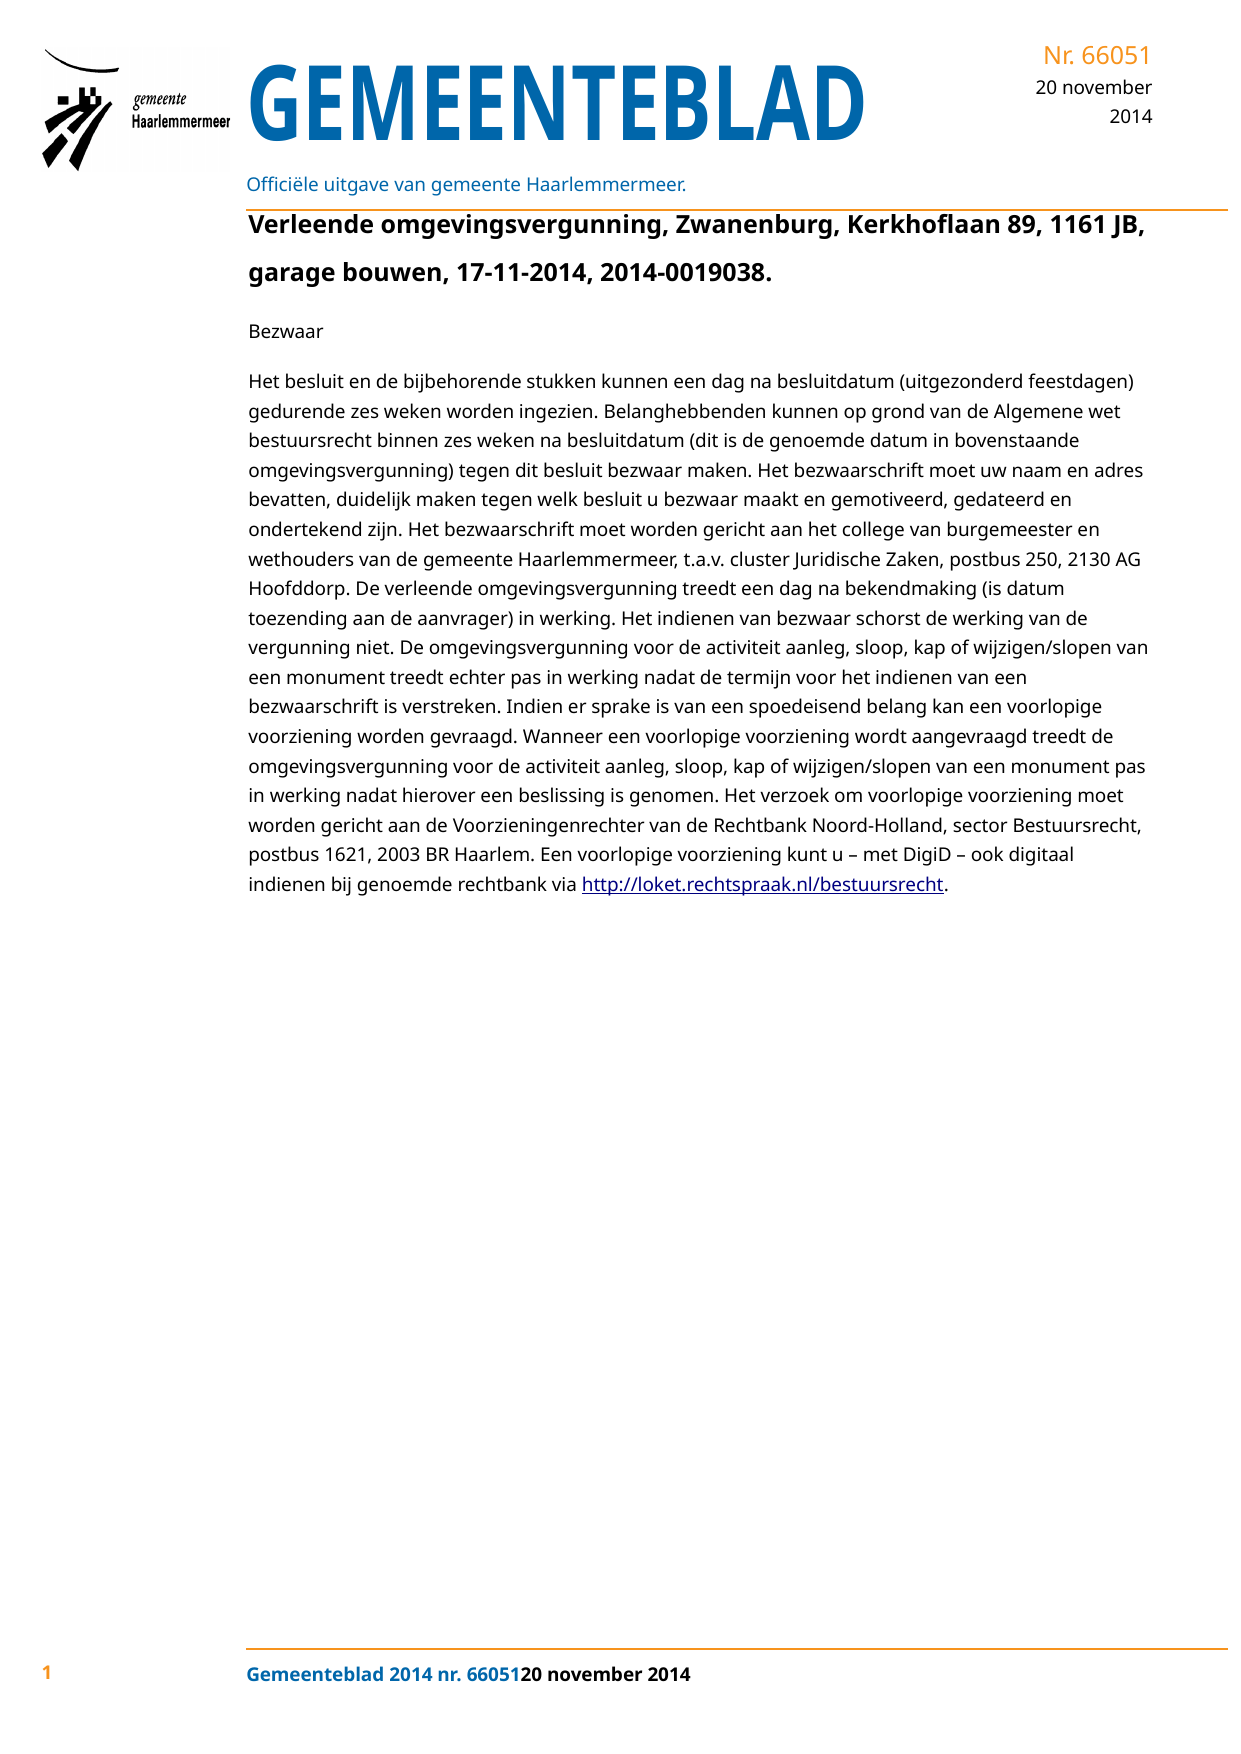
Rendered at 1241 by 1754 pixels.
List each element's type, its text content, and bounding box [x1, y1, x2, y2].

text Verleende omgevingsvergunning, Zwanenburg, Kerkhoflaan 89, 1161 JB, garage bouwen, 17-11-2014, 2014-0019038. [248, 211, 1152, 288]
text Bezwaar [248, 318, 1152, 344]
picture [41, 47, 231, 172]
text Het besluit en de bijbehorende stukken kunnen een dag na besluitdatum (uitgezonderd feestdagen) gedurende zes weken worden ingezien. Belanghebbenden kunnen op grond van de Algemene wet bestuursrecht binnen zes weken na besluitdatum (dit is de genoemde datum in bovenstaande omgevingsvergunning) tegen dit besluit bezwaar maken. Het bezwaarschrift moet uw naam en adres bevatten, duidelijk maken tegen welk besluit u bezwaar maakt en gemotiveerd, gedateerd en ondertekend zijn. Het bezwaarschrift moet worden gericht aan het college van burgemeester en wethouders van de gemeente Haarlemmermeer, t.a.v. cluster Juridische Zaken, postbus 250, 2130 AG Hoofddorp. De verleende omgevingsvergunning treedt een dag na bekendmaking (is datum toezending aan de aanvrager) in werking. Het indienen van bezwaar schorst de werking van de vergunning niet. De omgevingsvergunning voor de activiteit aanleg, sloop, kap of wijzigen/slopen van een monument treedt echter pas in werking nadat de termijn voor het indienen van een bezwaarschrift is verstreken. Indien er sprake is van een spoedeisend belang kan een voorlopige voorziening worden gevraagd. Wanneer een voorlopige voorziening wordt aangevraagd treedt de omgevingsvergunning voor de activiteit aanleg, sloop, kap of wijzigen/slopen van een monument pas in werking nadat hierover een beslissing is genomen. Het verzoek om voorlopige voorziening moet worden gericht aan de Voorzieningenrechter van de Rechtbank Noord-Holland, sector Bestuursrecht, postbus 1621, 2003 BR Haarlem. Een voorlopige voorziening kunt u – met DigiD – ook digitaal indienen bij genoemde rechtbank via http://loket.rechtspraak.nl/bestuursrecht. [248, 368, 1152, 897]
